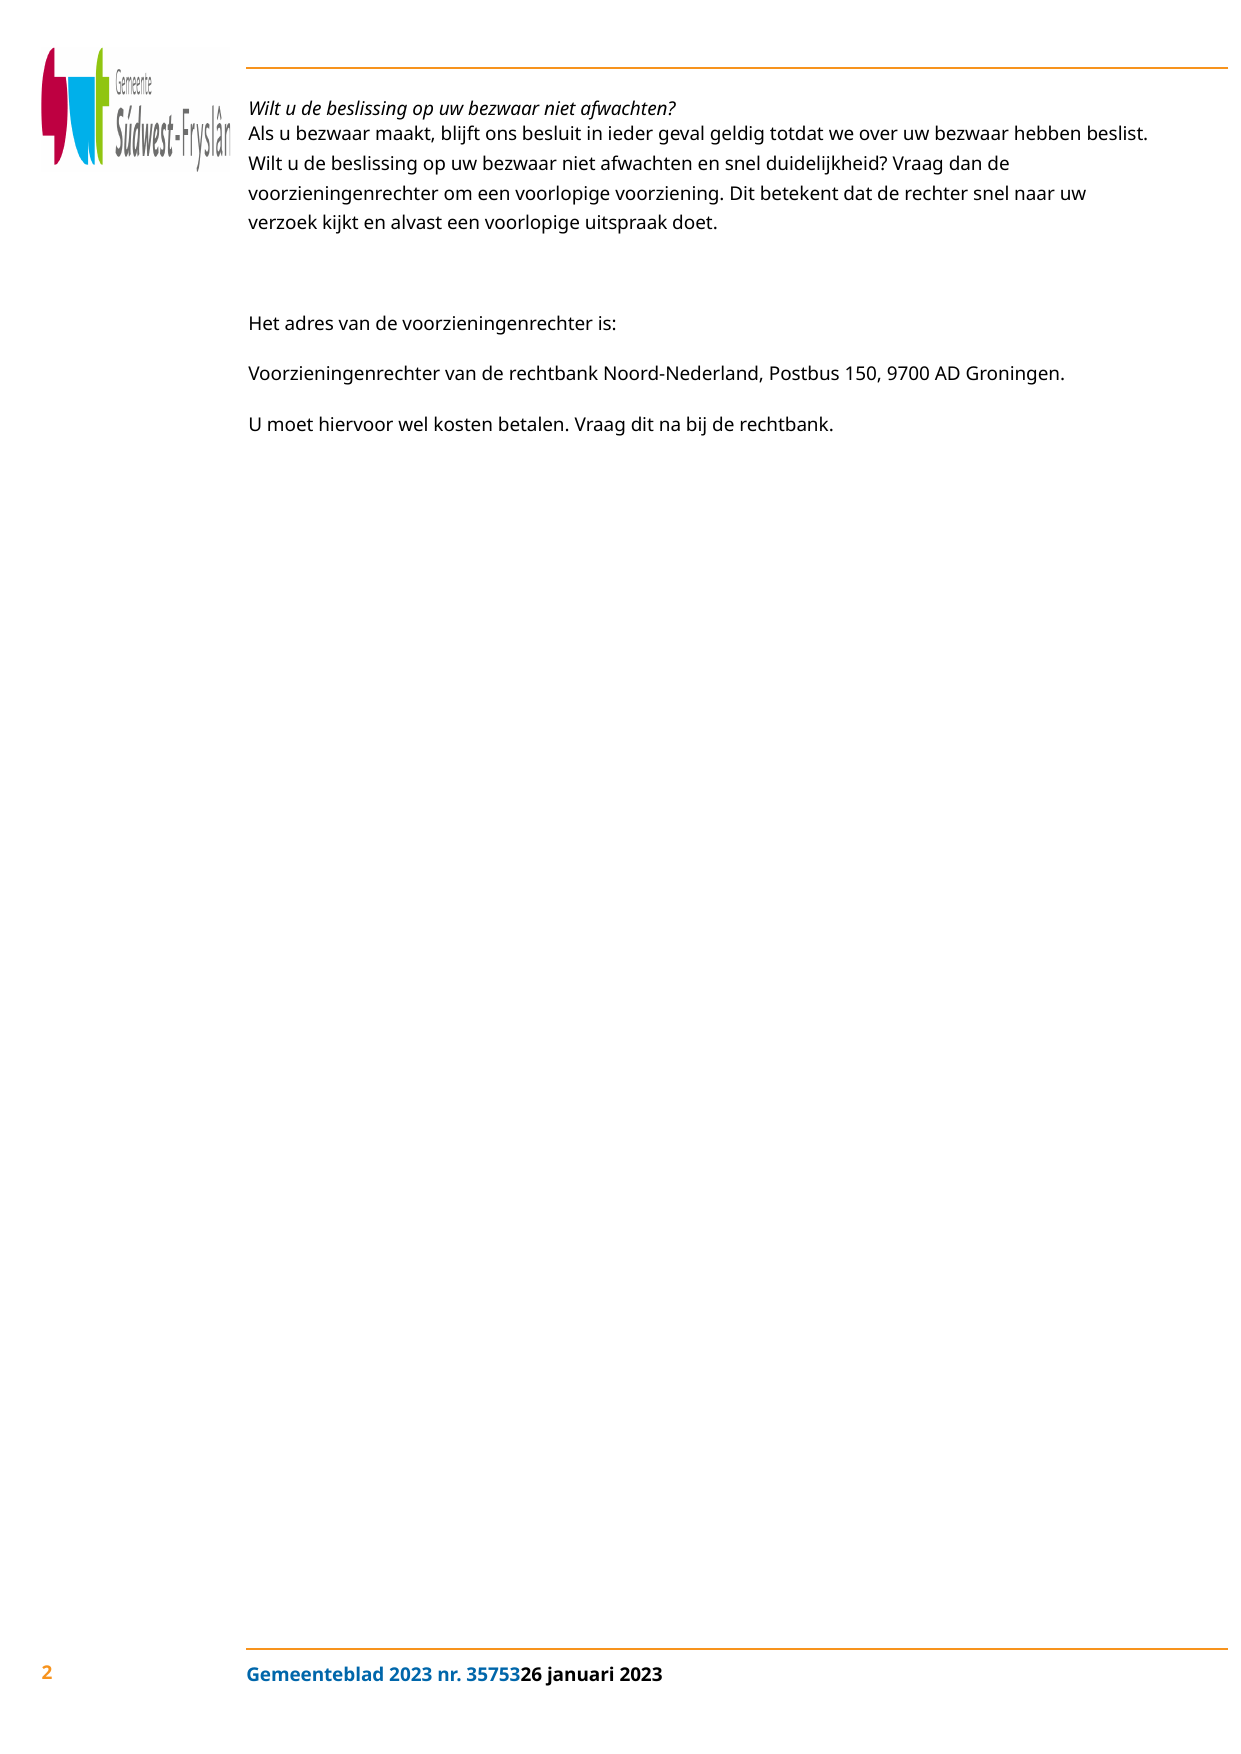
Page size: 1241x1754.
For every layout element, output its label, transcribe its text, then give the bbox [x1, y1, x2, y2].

text Voorzieningenrechter van de rechtbank Noord-Nederland, Postbus 150, 9700 AD Groningen. [248, 361, 1152, 386]
text Wilt u de beslissing op uw bezwaar niet afwachten? [248, 95, 1152, 121]
text U moet hiervoor wel kosten betalen. Vraag dit na bij de rechtbank. [248, 411, 1152, 437]
picture [41, 47, 231, 172]
text Het adres van de voorzieningenrechter is: [248, 310, 1152, 336]
text Als u bezwaar maakt, blijft ons besluit in ieder geval geldig totdat we over uw bezwaar hebben beslist. Wilt u de beslissing op uw bezwaar niet afwachten en snel duidelijkheid? Vraag dan de voorzieningenrechter om een voorlopige voorziening. Dit betekent dat de rechter snel naar uw verzoek kijkt en alvast een voorlopige uitspraak doet. [248, 121, 1152, 235]
